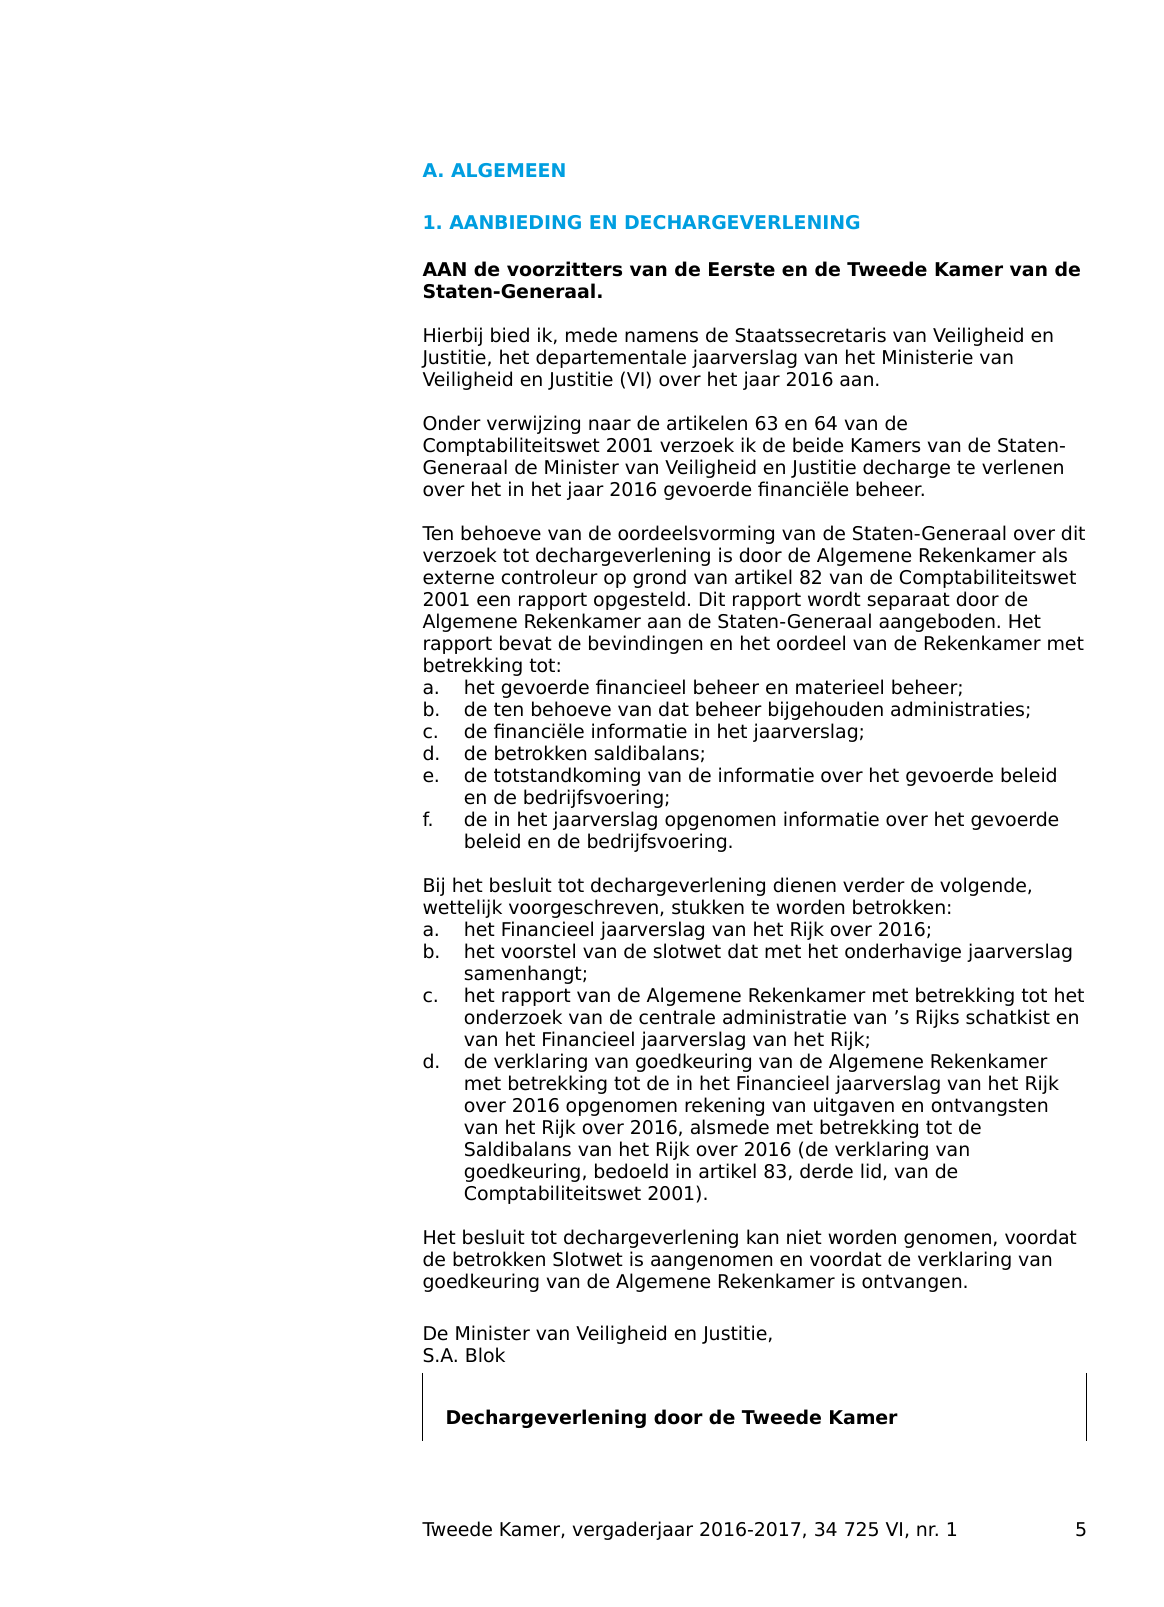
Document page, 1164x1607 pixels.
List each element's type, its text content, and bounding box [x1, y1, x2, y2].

subtitle 1. AANBIEDING EN DECHARGEVERLENING [422, 212, 1087, 234]
text c. de financiële informatie in het jaarverslag; [422, 721, 1087, 743]
text AAN de voorzitters van de Eerste en de Tweede Kamer van de Staten-Generaal. [422, 259, 1087, 303]
text Hierbij bied ik, mede namens de Staatssecretaris van Veiligheid en Justitie, het departementale jaarverslag van het Ministerie van Veiligheid en Justitie (VI) over het jaar 2016 aan. [422, 325, 1087, 391]
text a. het Financieel jaarverslag van het Rijk over 2016; [422, 919, 1087, 941]
text e. de totstandkoming van de informatie over het gevoerde beleid en de bedrijfsvoering; [422, 765, 1087, 809]
text a. het gevoerde financieel beheer en materieel beheer; [422, 677, 1087, 699]
table_header Dechargeverlening door de Tweede Kamer [423, 1373, 1086, 1441]
text Het besluit tot dechargeverlening kan niet worden genomen, voordat de betrokken Slotwet is aangenomen en voordat de verklaring van goedkeuring van de Algemene Rekenkamer is ontvangen. [422, 1227, 1087, 1293]
text b. de ten behoeve van dat beheer bijgehouden administraties; [422, 699, 1087, 721]
text Onder verwijzing naar de artikelen 63 en 64 van de Comptabiliteitswet 2001 verzoek ik de beide Kamers van de Staten-Generaal de Minister van Veiligheid en Justitie decharge te verlenen over het in het jaar 2016 gevoerde financiële beheer. [422, 413, 1087, 501]
text b. het voorstel van de slotwet dat met het onderhavige jaarverslag samenhangt; [422, 941, 1087, 985]
text d. de betrokken saldibalans; [422, 743, 1087, 765]
text f. de in het jaarverslag opgenomen informatie over het gevoerde beleid en de bedrijfsvoering. [422, 809, 1087, 853]
text Ten behoeve van de oordeelsvorming van de Staten-Generaal over dit verzoek tot dechargeverlening is door de Algemene Rekenkamer als externe controleur op grond van artikel 82 van de Comptabiliteitswet 2001 een rapport opgesteld. Dit rapport wordt separaat door de Algemene Rekenkamer aan de Staten-Generaal aangeboden. Het rapport bevat de bevindingen en het oordeel van de Rekenkamer met betrekking tot: [422, 523, 1087, 677]
text De Minister van Veiligheid en Justitie, S.A. Blok [422, 1323, 1087, 1367]
subtitle A. ALGEMEEN [422, 160, 1087, 182]
text c. het rapport van de Algemene Rekenkamer met betrekking tot het onderzoek van de centrale administratie van ’s Rijks schatkist en van het Financieel jaarverslag van het Rijk; [422, 985, 1087, 1051]
text Bij het besluit tot dechargeverlening dienen verder de volgende, wettelijk voorgeschreven, stukken te worden betrokken: [422, 875, 1087, 919]
text d. de verklaring van goedkeuring van de Algemene Rekenkamer met betrekking tot de in het Financieel jaarverslag van het Rijk over 2016 opgenomen rekening van uitgaven en ontvangsten van het Rijk over 2016, alsmede met betrekking tot de Saldibalans van het Rijk over 2016 (de verklaring van goedkeuring, bedoeld in artikel 83, derde lid, van de Comptabiliteitswet 2001). [422, 1051, 1087, 1205]
